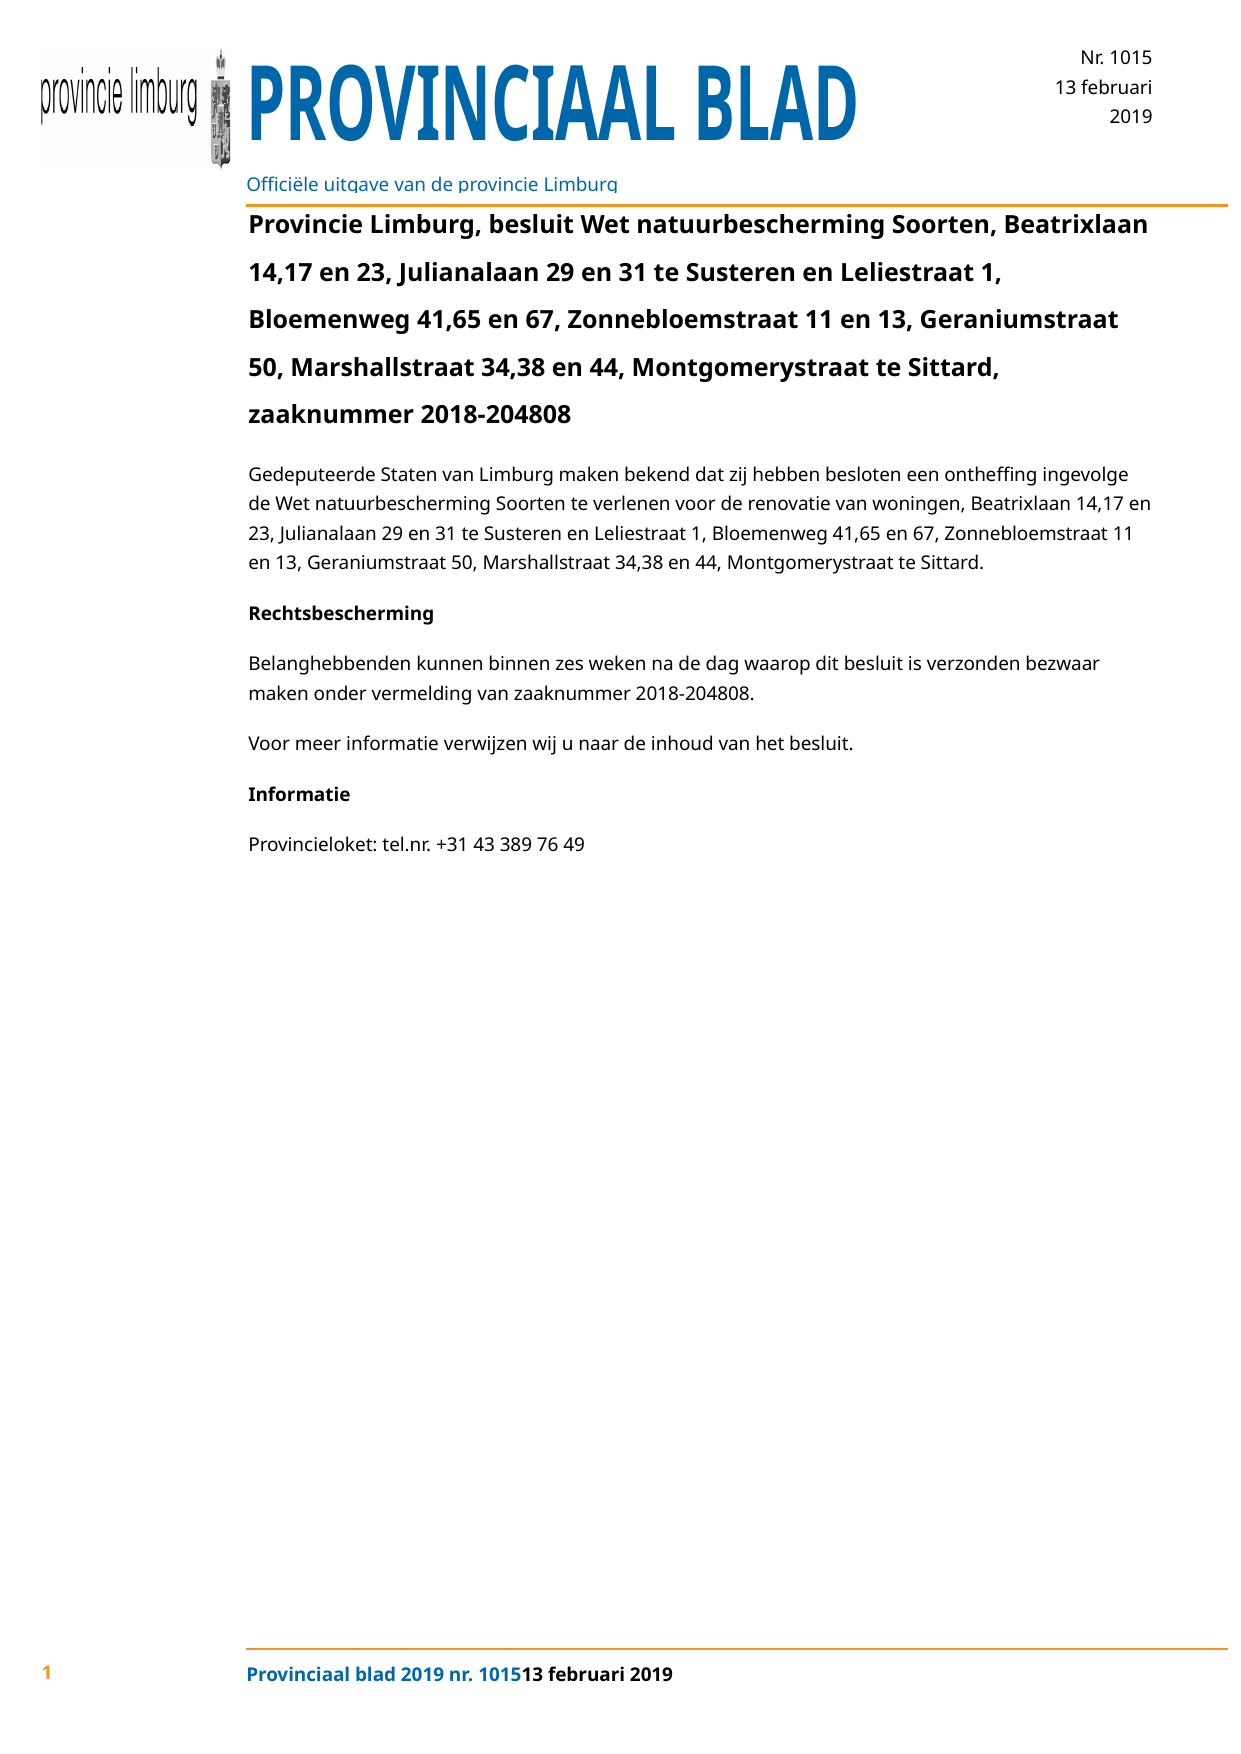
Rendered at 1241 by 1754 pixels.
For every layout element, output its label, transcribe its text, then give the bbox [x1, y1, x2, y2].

text Provincieloket: tel.nr. +31 43 389 76 49 [248, 831, 1152, 857]
text Provincie Limburg, besluit Wet natuurbescherming Soorten, Beatrixlaan 14,17 en 23, Julianalaan 29 en 31 te Susteren en Leliestraat 1, Bloemenweg 41,65 en 67, Zonnebloemstraat 11 en 13, Geraniumstraat 50, Marshallstraat 34,38 en 44, Montgomerystraat te Sittard, zaaknummer 2018-204808 [248, 207, 1152, 431]
text Rechtsbescherming [248, 600, 1152, 626]
picture [41, 47, 231, 172]
text Belanghebbenden kunnen binnen zes weken na de dag waarop dit besluit is verzonden bezwaar maken onder vermelding van zaaknummer 2018-204808. [248, 650, 1152, 706]
text Gedeputeerde Staten van Limburg maken bekend dat zij hebben besloten een ontheffing ingevolge de Wet natuurbescherming Soorten te verlenen voor de renovatie van woningen, Beatrixlaan 14,17 en 23, Julianalaan 29 en 31 te Susteren en Leliestraat 1, Bloemenweg 41,65 en 67, Zonnebloemstraat 11 en 13, Geraniumstraat 50, Marshallstraat 34,38 en 44, Montgomerystraat te Sittard. [248, 461, 1152, 575]
text Informatie [248, 781, 1152, 806]
text Voor meer informatie verwijzen wij u naar de inhoud van het besluit. [248, 730, 1152, 756]
